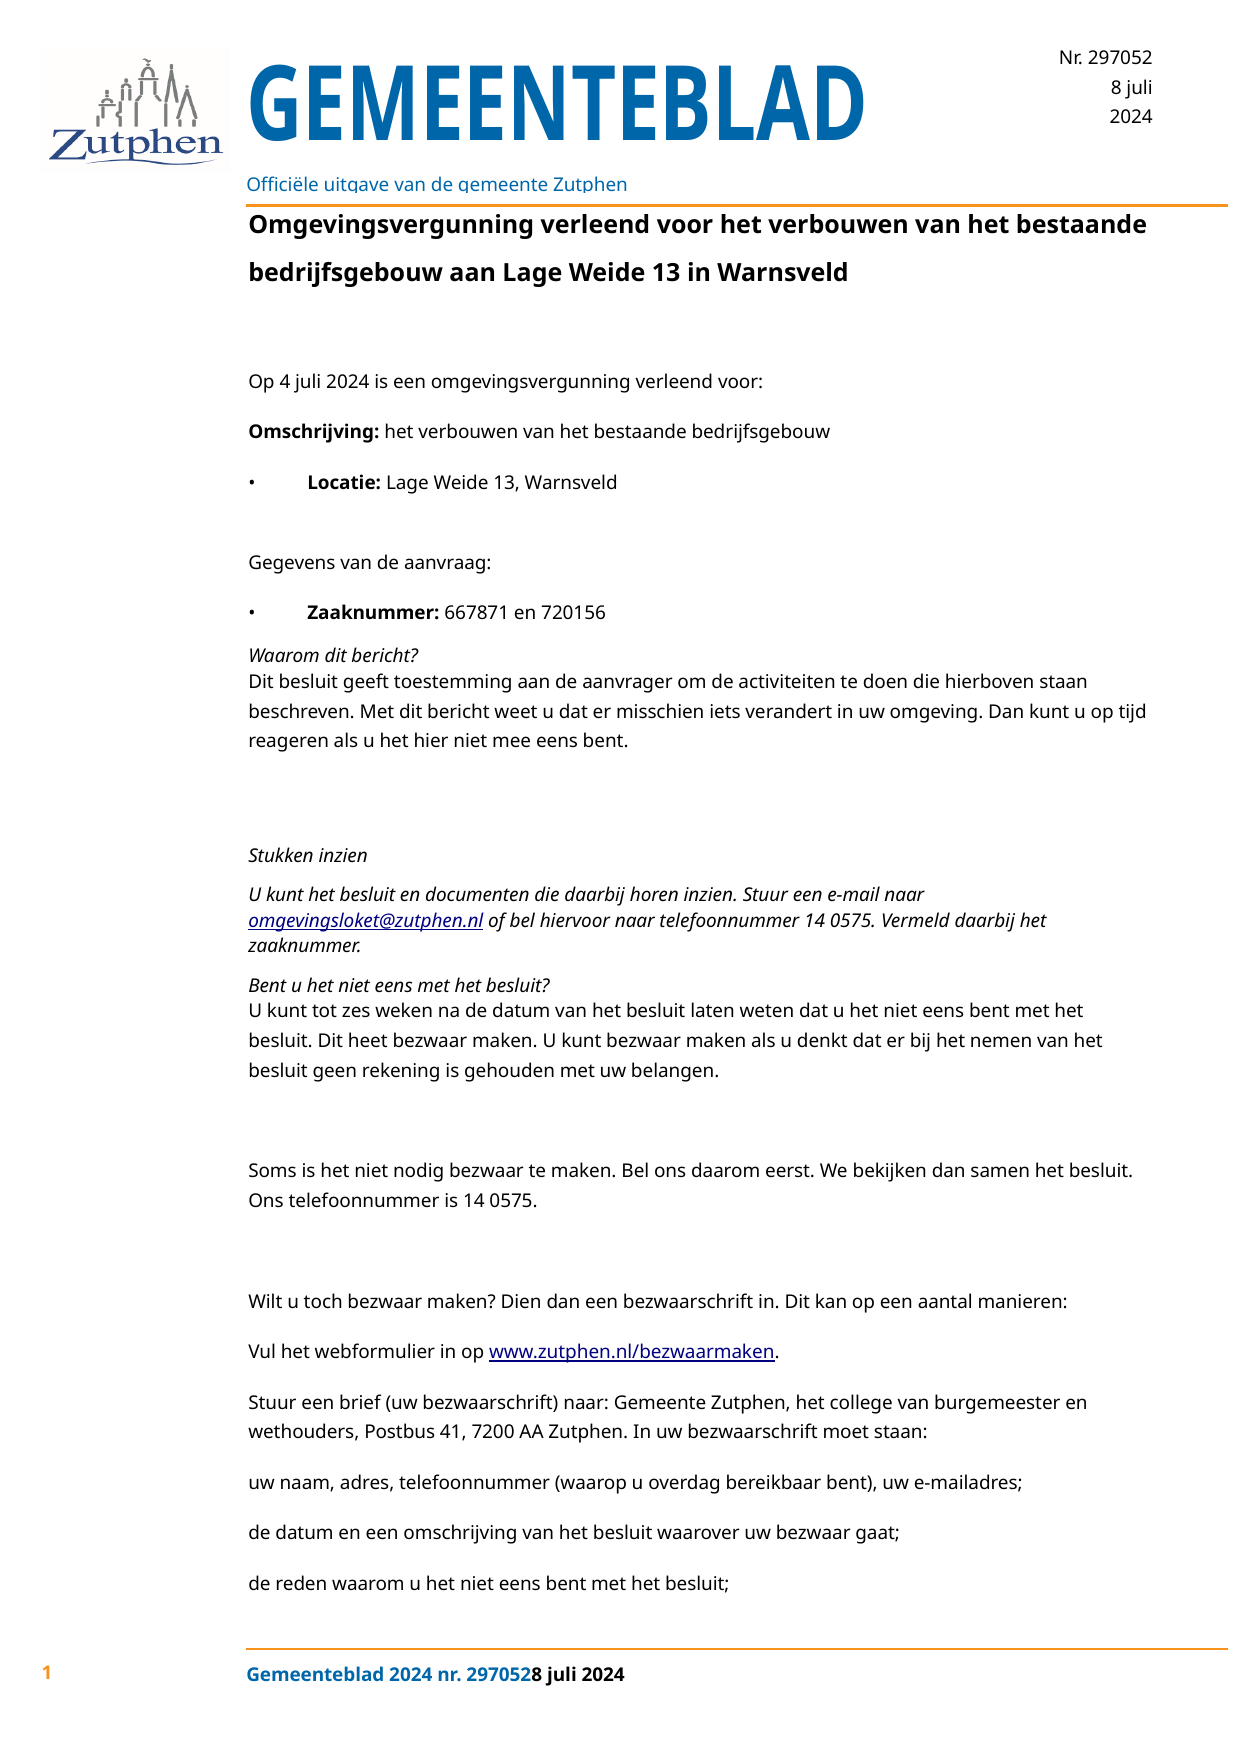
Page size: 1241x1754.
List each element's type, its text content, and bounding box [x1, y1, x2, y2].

text Stuur een brief (uw bezwaarschrift) naar: Gemeente Zutphen, het college van burgemeester en wethouders, Postbus 41, 7200 AA Zutphen. In uw bezwaarschrift moet staan: [248, 1389, 1152, 1444]
list Locatie: Lage Weide 13, Warnsveld [248, 469, 1152, 495]
text Op 4 juli 2024 is een omgevingsvergunning verleend voor: [248, 368, 1152, 394]
text de datum en een omschrijving van het besluit waarover uw bezwaar gaat; [248, 1519, 1152, 1545]
text Omschrijving: het verbouwen van het bestaande bedrijfsgebouw [248, 419, 1152, 444]
text U kunt tot zes weken na de datum van het besluit laten weten dat u het niet eens bent met het besluit. Dit heet bezwaar maken. U kunt bezwaar maken als u denkt dat er bij het nemen van het besluit geen rekening is gehouden met uw belangen. [248, 998, 1152, 1083]
text uw naam, adres, telefoonnummer (waarop u overdag bereikbaar bent), uw e-mailadres; [248, 1469, 1152, 1495]
text Stukken inzien [248, 842, 1152, 868]
text de reden waarom u het niet eens bent met het besluit; [248, 1570, 1152, 1596]
picture [41, 47, 231, 172]
text U kunt het besluit en documenten die daarbij horen inzien. Stuur een e-mail naar omgevingsloket@zutphen.nl of bel hiervoor naar telefoonnummer 14 0575. Vermeld daarbij het zaaknummer. [248, 881, 1152, 958]
text Wilt u toch bezwaar maken? Dien dan een bezwaarschrift in. Dit kan op een aantal manieren: [248, 1288, 1152, 1314]
text Gegevens van de aanvraag: [248, 549, 1152, 575]
list Zaaknummer: 667871 en 720156 [248, 599, 1152, 625]
text Vul het webformulier in op www.zutphen.nl/bezwaarmaken. [248, 1338, 1152, 1364]
text Waarom dit bericht? [248, 643, 1152, 668]
text Soms is het niet nodig bezwaar te maken. Bel ons daarom eerst. We bekijken dan samen het besluit. Ons telefoonnummer is 14 0575. [248, 1158, 1152, 1213]
text Bent u het niet eens met het besluit? [248, 972, 1152, 998]
text Omgevingsvergunning verleend voor het verbouwen van het bestaande bedrijfsgebouw aan Lage Weide 13 in Warnsveld [248, 207, 1152, 288]
text Dit besluit geeft toestemming aan de aanvrager om de activiteiten te doen die hierboven staan beschreven. Met dit bericht weet u dat er misschien iets verandert in uw omgeving. Dan kunt u op tijd reageren als u het hier niet mee eens bent. [248, 668, 1152, 753]
